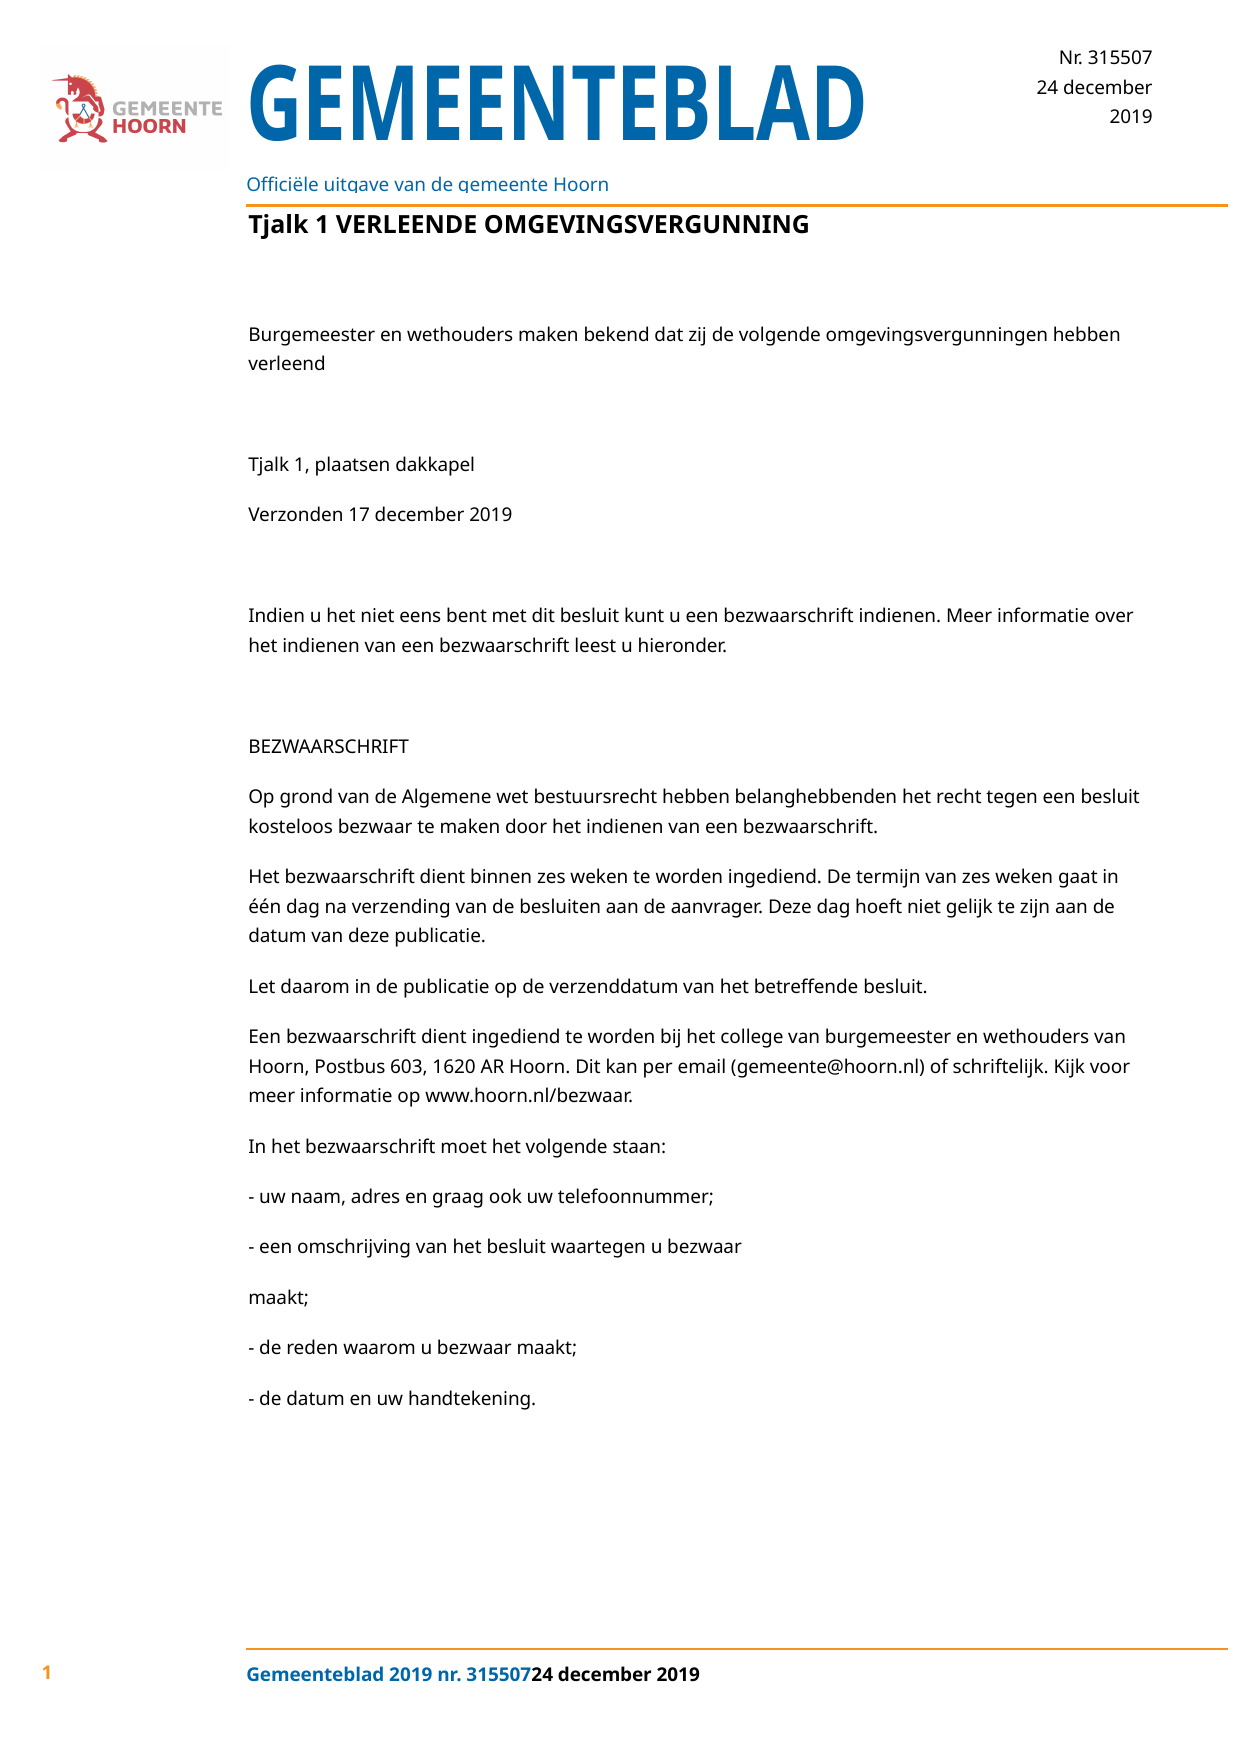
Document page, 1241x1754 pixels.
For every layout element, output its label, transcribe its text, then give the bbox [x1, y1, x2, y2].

text - een omschrijving van het besluit waartegen u bezwaar [248, 1234, 1152, 1259]
text Indien u het niet eens bent met dit besluit kunt u een bezwaarschrift indienen. Meer informatie over het indienen van een bezwaarschrift leest u hieronder. [248, 602, 1152, 658]
text Tjalk 1 VERLEENDE OMGEVINGSVERGUNNING [248, 207, 1152, 241]
picture [41, 47, 231, 172]
text Een bezwaarschrift dient ingediend te worden bij het college van burgemeester en wethouders van Hoorn, Postbus 603, 1620 AR Hoorn. Dit kan per email (gemeente@hoorn.nl) of schriftelijk. Kijk voor meer informatie op www.hoorn.nl/bezwaar. [248, 1023, 1152, 1108]
text - de reden waarom u bezwaar maakt; [248, 1334, 1152, 1360]
text Verzonden 17 december 2019 [248, 502, 1152, 527]
text Het bezwaarschrift dient binnen zes weken te worden ingediend. De termijn van zes weken gaat in één dag na verzending van de besluiten aan de aanvrager. Deze dag hoeft niet gelijk te zijn aan de datum van deze publicatie. [248, 863, 1152, 948]
text BEZWAARSCHRIFT [248, 733, 1152, 758]
text In het bezwaarschrift moet het volgende staan: [248, 1133, 1152, 1158]
text Let daarom in de publicatie op de verzenddatum van het betreffende besluit. [248, 973, 1152, 998]
text Op grond van de Algemene wet bestuursrecht hebben belanghebbenden het recht tegen een besluit kosteloos bezwaar te maken door het indienen van een bezwaarschrift. [248, 783, 1152, 838]
text Tjalk 1, plaatsen dakkapel [248, 451, 1152, 477]
text Burgemeester en wethouders maken bekend dat zij de volgende omgevingsvergunningen hebben verleend [248, 321, 1152, 376]
text maakt; [248, 1284, 1152, 1310]
text - uw naam, adres en graag ook uw telefoonnummer; [248, 1183, 1152, 1209]
text - de datum en uw handtekening. [248, 1385, 1152, 1411]
